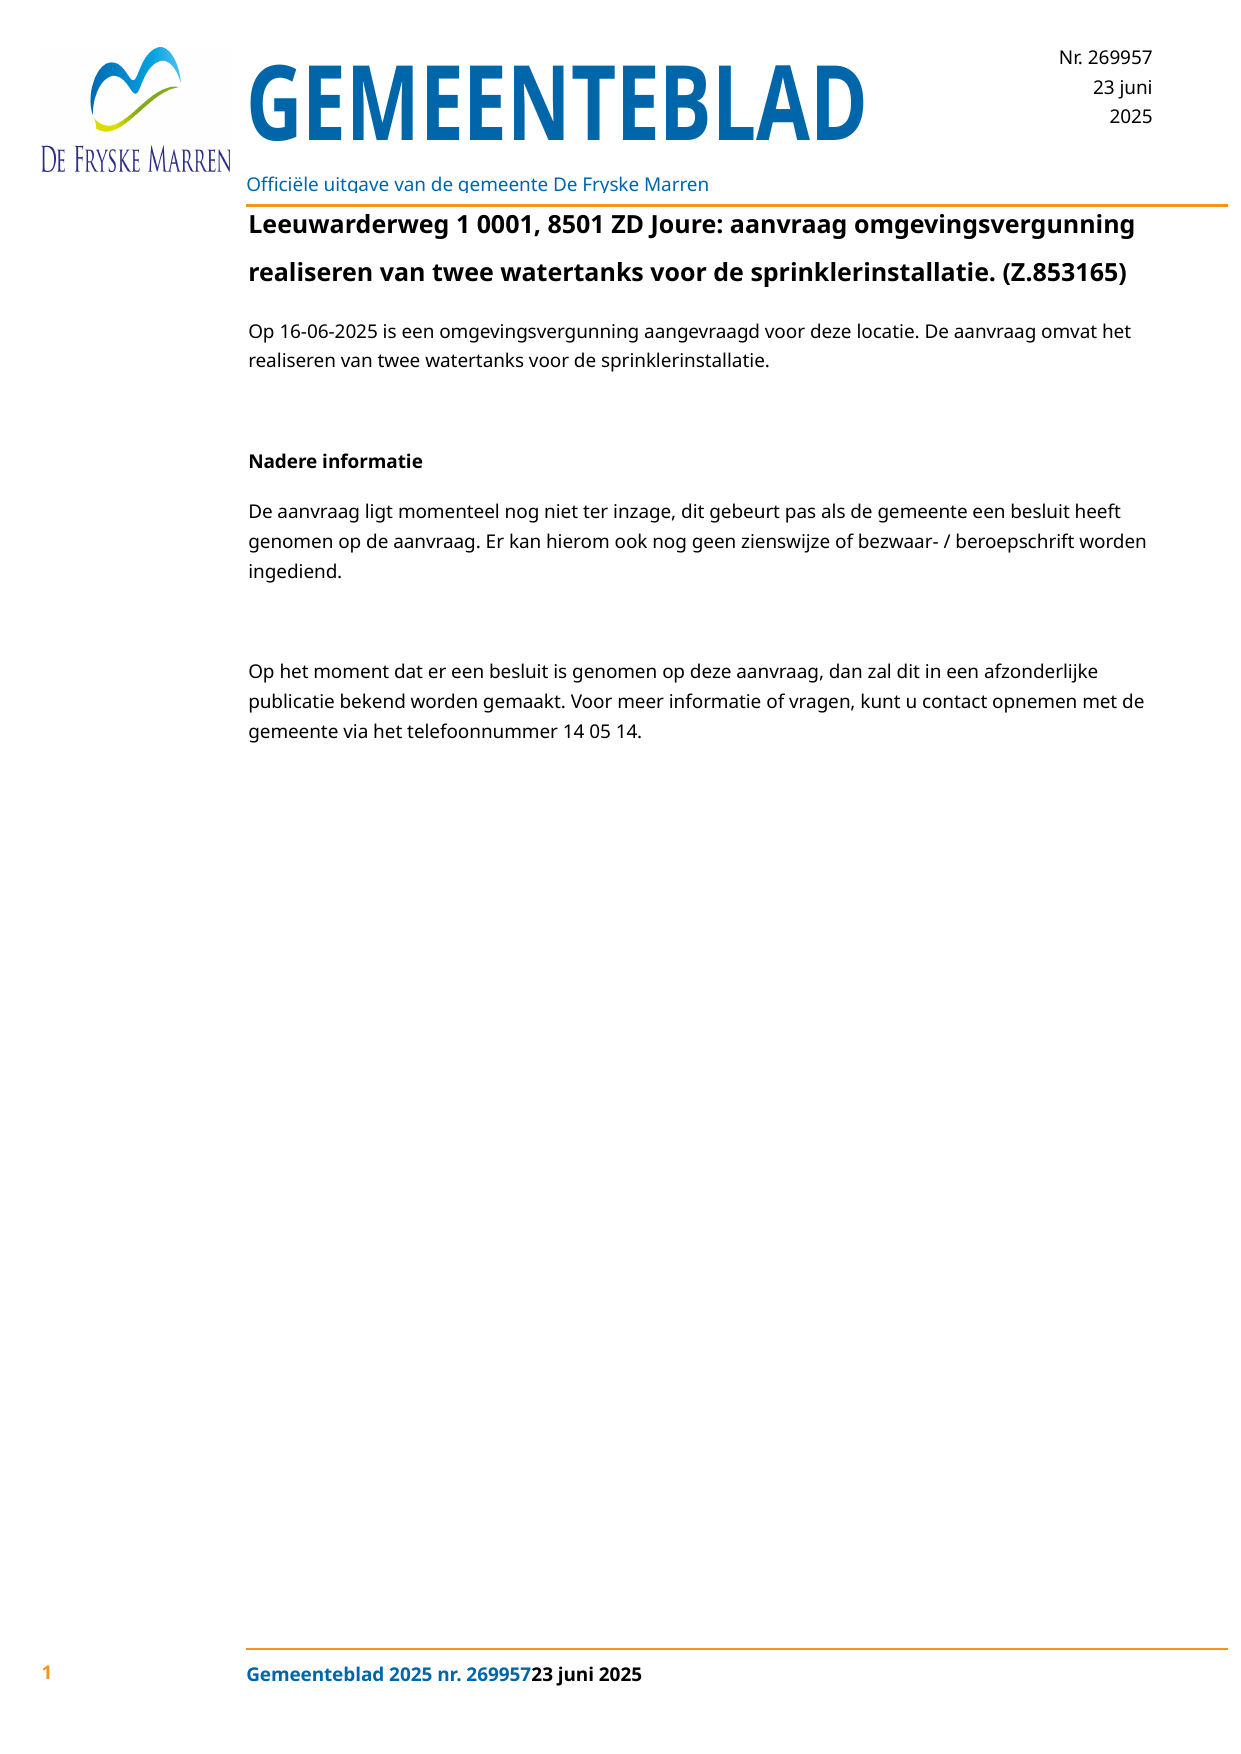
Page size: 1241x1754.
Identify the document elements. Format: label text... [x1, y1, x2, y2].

picture [41, 47, 231, 172]
text Op het moment dat er een besluit is genomen op deze aanvraag, dan zal dit in een afzonderlijke publicatie bekend worden gemaakt. Voor meer informatie of vragen, kunt u contact opnemen met de gemeente via het telefoonnummer 14 05 14. [248, 659, 1152, 744]
text Op 16-06-2025 is een omgevingsvergunning aangevraagd voor deze locatie. De aanvraag omvat het realiseren van twee watertanks voor de sprinklerinstallatie. [248, 318, 1152, 373]
text De aanvraag ligt momenteel nog niet ter inzage, dit gebeurt pas als de gemeente een besluit heeft genomen op de aanvraag. Er kan hierom ook nog geen zienswijze of bezwaar- / beroepschrift worden ingediend. [248, 499, 1152, 584]
text Nadere informatie [248, 448, 1152, 474]
text Leeuwarderweg 1 0001, 8501 ZD Joure: aanvraag omgevingsvergunning realiseren van twee watertanks voor de sprinklerinstallatie. (Z.853165) [248, 207, 1152, 288]
